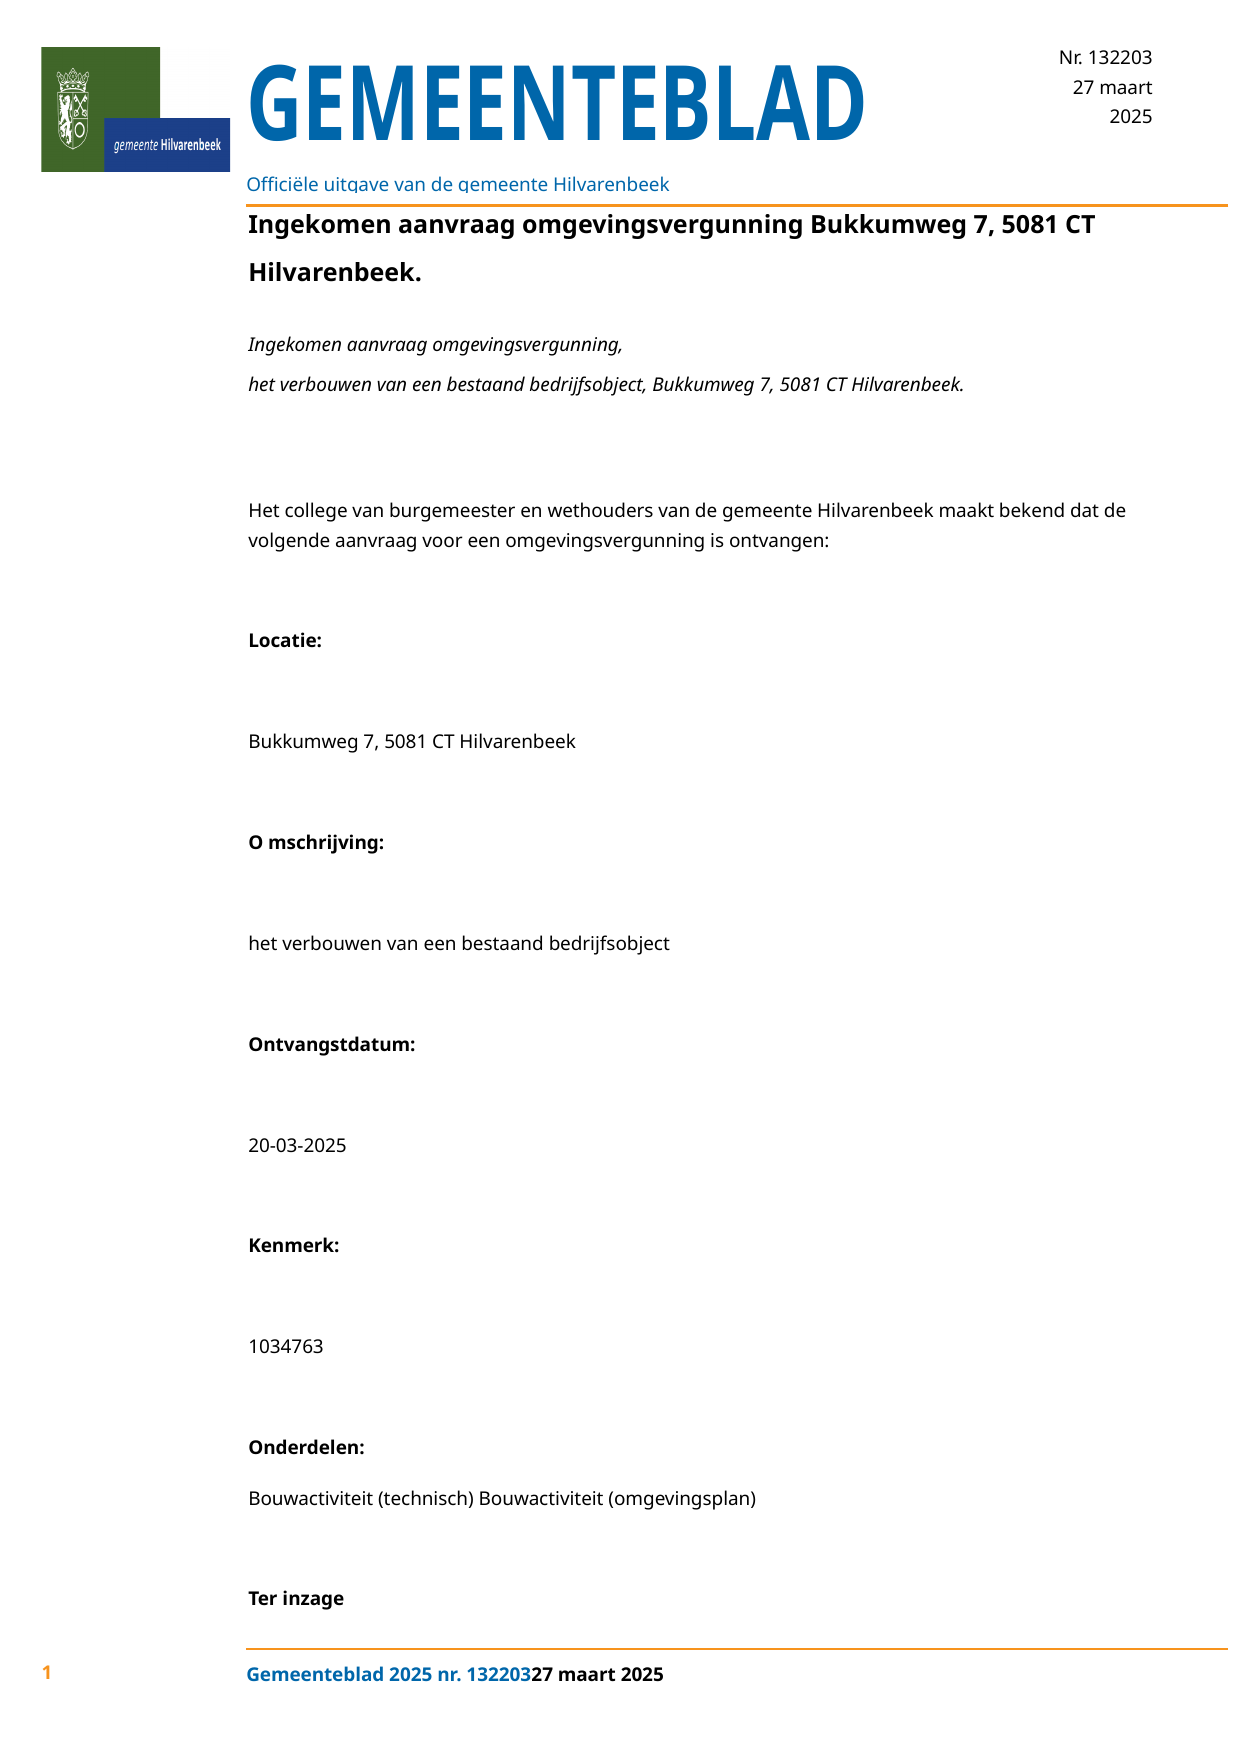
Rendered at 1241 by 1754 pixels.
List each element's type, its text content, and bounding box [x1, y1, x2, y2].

text Ter inzage [248, 1586, 1152, 1611]
text Ingekomen aanvraag omgevingsvergunning, [248, 331, 1152, 357]
text Ingekomen aanvraag omgevingsvergunning Bukkumweg 7, 5081 CT Hilvarenbeek. [248, 207, 1152, 288]
text Kenmerk: [248, 1233, 1152, 1258]
text 1034763 [248, 1333, 1152, 1359]
text Bouwactiviteit (technisch) Bouwactiviteit (omgevingsplan) [248, 1485, 1152, 1511]
text O mschrijving: [248, 829, 1152, 855]
text het verbouwen van een bestaand bedrijfsobject [248, 930, 1152, 956]
text 20-03-2025 [248, 1132, 1152, 1158]
text Onderdelen: [248, 1434, 1152, 1460]
text Bukkumweg 7, 5081 CT Hilvarenbeek [248, 728, 1152, 754]
text Ontvangstdatum: [248, 1031, 1152, 1057]
text Locatie: [248, 628, 1152, 653]
text Het college van burgemeester en wethouders van de gemeente Hilvarenbeek maakt bekend dat de volgende aanvraag voor een omgevingsvergunning is ontvangen: [248, 497, 1152, 553]
text het verbouwen van een bestaand bedrijfsobject, Bukkumweg 7, 5081 CT Hilvarenbeek. [248, 371, 1152, 396]
picture [41, 47, 231, 172]
